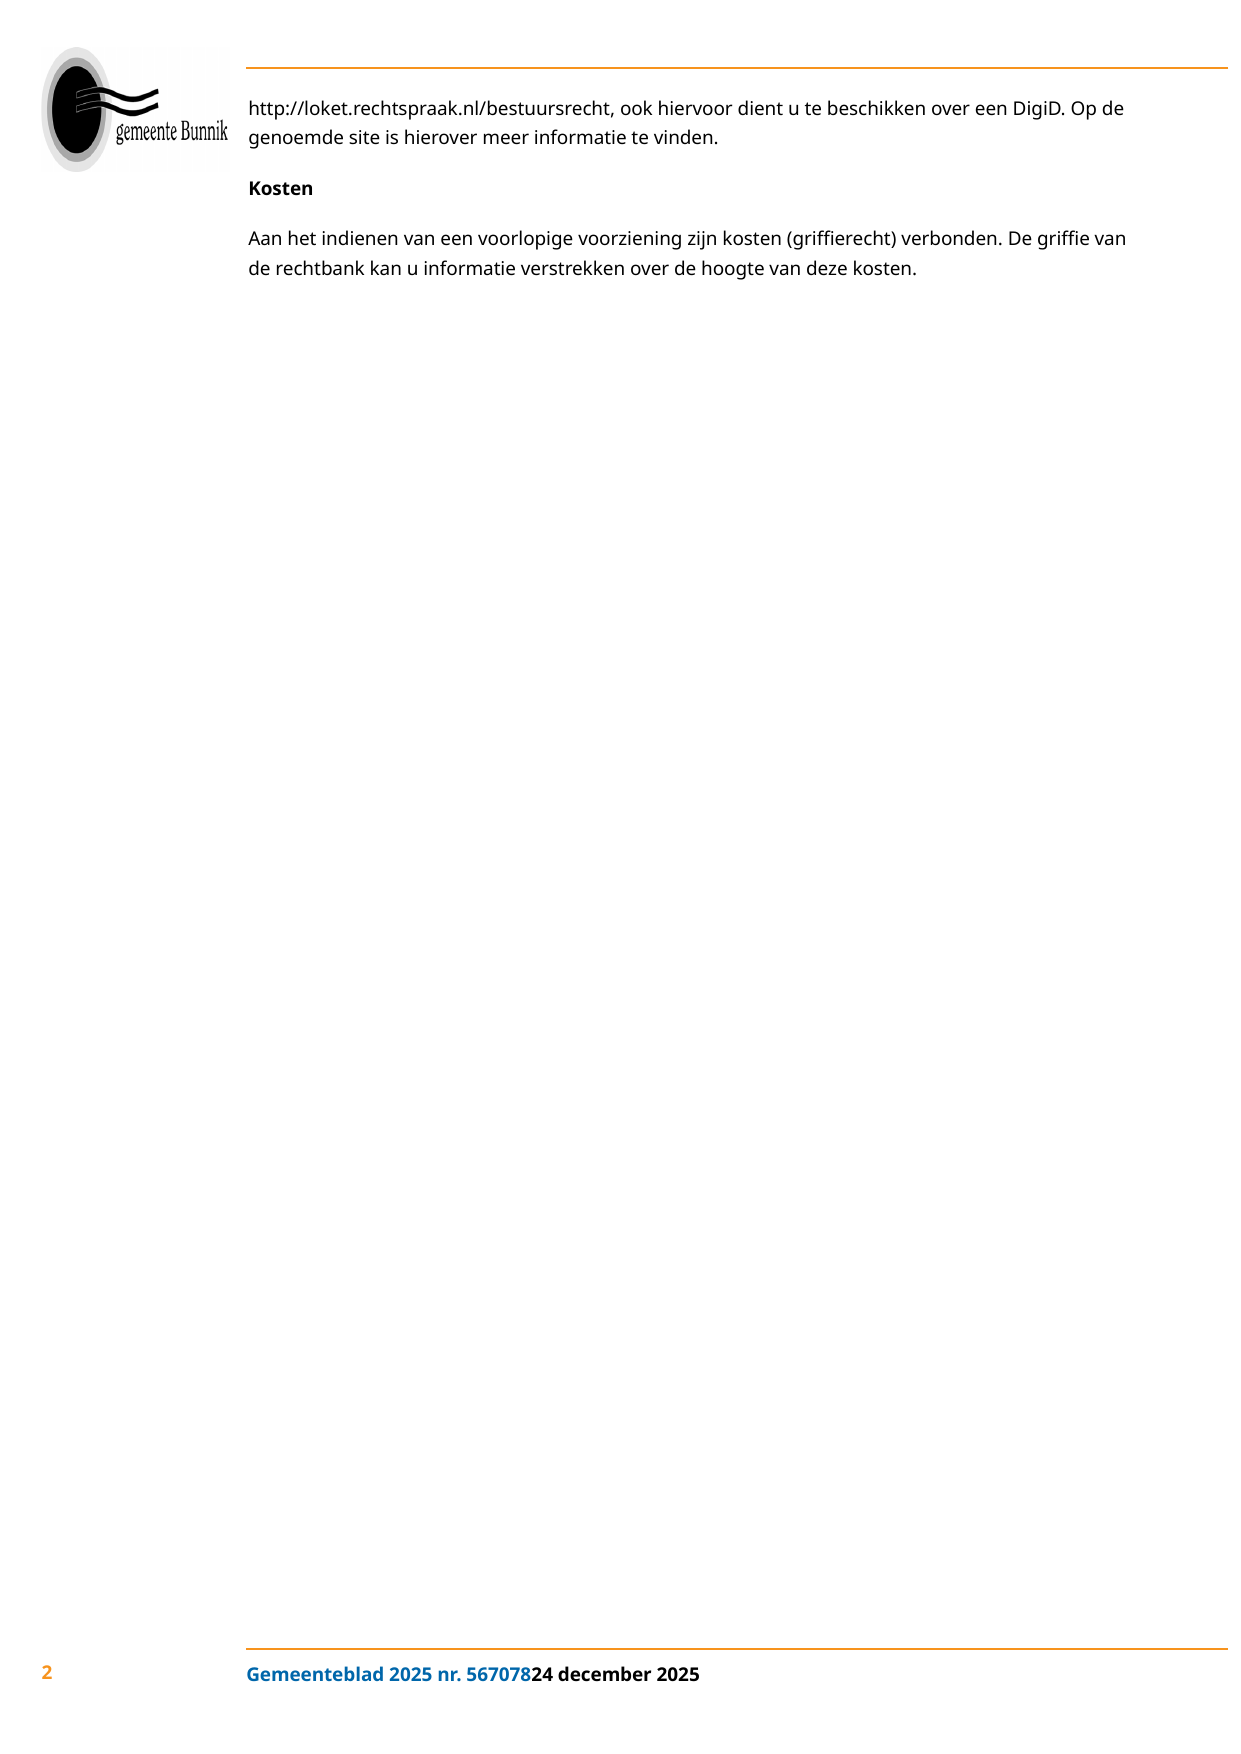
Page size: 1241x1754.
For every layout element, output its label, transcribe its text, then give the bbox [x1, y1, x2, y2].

text http://loket.rechtspraak.nl/bestuursrecht, ook hiervoor dient u te beschikken over een DigiD. Op de genoemde site is hierover meer informatie te vinden. [248, 95, 1152, 150]
text Kosten [248, 175, 1152, 201]
text Aan het indienen van een voorlopige voorziening zijn kosten (griffierecht) verbonden. De griffie van de rechtbank kan u informatie verstrekken over de hoogte van deze kosten. [248, 225, 1152, 281]
picture [41, 47, 231, 172]
